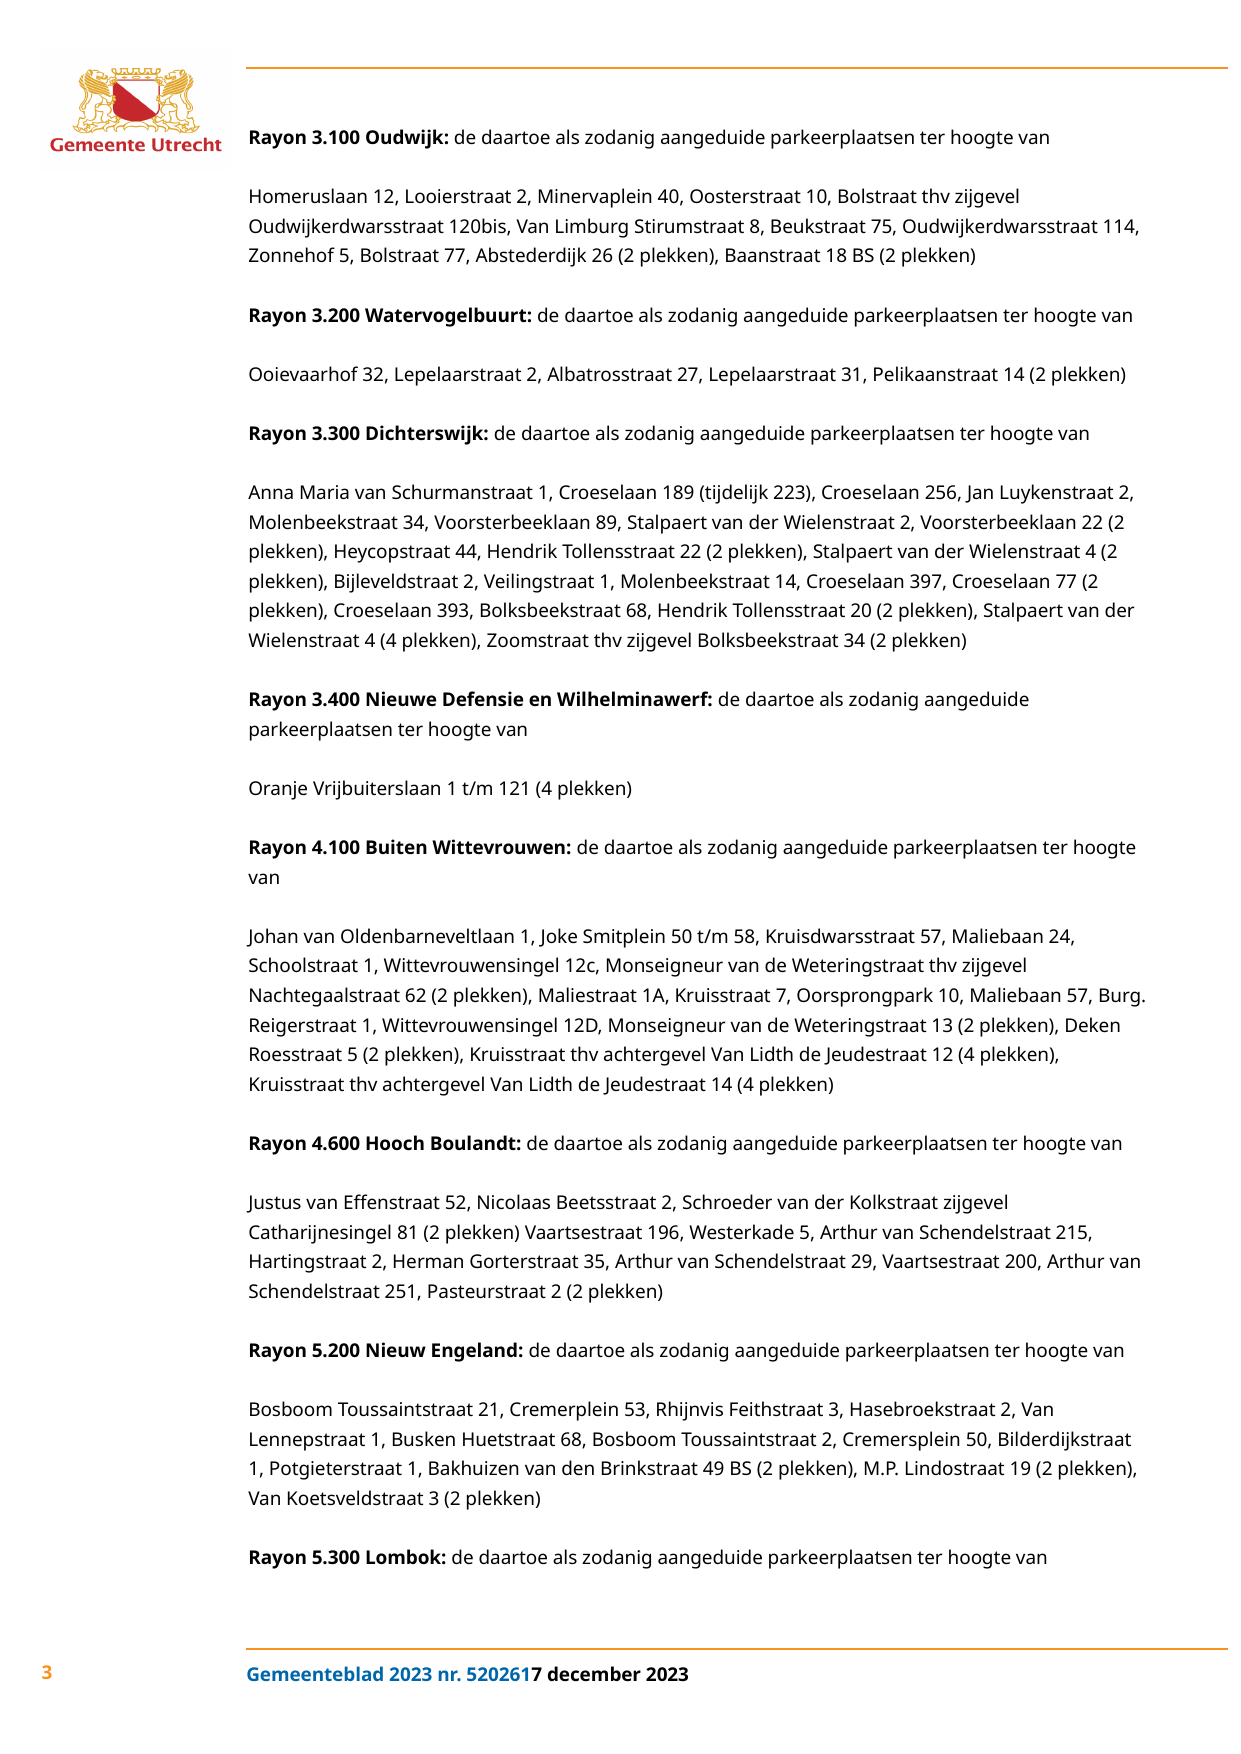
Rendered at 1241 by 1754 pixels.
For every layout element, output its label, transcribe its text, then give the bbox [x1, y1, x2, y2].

text Rayon 3.300 Dichterswijk: de daartoe als zodanig aangeduide parkeerplaatsen ter hoogte van [248, 420, 1152, 446]
text Rayon 3.400 Nieuwe Defensie en Wilhelminawerf: de daartoe als zodanig aangeduide parkeerplaatsen ter hoogte van [248, 686, 1152, 742]
text Homeruslaan 12, Looierstraat 2, Minervaplein 40, Oosterstraat 10, Bolstraat thv zijgevel Oudwijkerdwarsstraat 120bis, Van Limburg Stirumstraat 8, Beukstraat 75, Oudwijkerdwarsstraat 114, Zonnehof 5, Bolstraat 77, Abstederdijk 26 (2 plekken), Baanstraat 18 BS (2 plekken) [248, 183, 1152, 268]
text Anna Maria van Schurmanstraat 1, Croeselaan 189 (tijdelijk 223), Croeselaan 256, Jan Luykenstraat 2, Molenbeekstraat 34, Voorsterbeeklaan 89, Stalpaert van der Wielenstraat 2, Voorsterbeeklaan 22 (2 plekken), Heycopstraat 44, Hendrik Tollensstraat 22 (2 plekken), Stalpaert van der Wielenstraat 4 (2 plekken), Bijleveldstraat 2, Veilingstraat 1, Molenbeekstraat 14, Croeselaan 397, Croeselaan 77 (2 plekken), Croeselaan 393, Bolksbeekstraat 68, Hendrik Tollensstraat 20 (2 plekken), Stalpaert van der Wielenstraat 4 (4 plekken), Zoomstraat thv zijgevel Bolksbeekstraat 34 (2 plekken) [248, 479, 1152, 653]
picture [41, 47, 231, 172]
text Rayon 3.100 Oudwijk: de daartoe als zodanig aangeduide parkeerplaatsen ter hoogte van [248, 124, 1152, 150]
text Rayon 3.200 Watervogelbuurt: de daartoe als zodanig aangeduide parkeerplaatsen ter hoogte van [248, 302, 1152, 328]
text Rayon 4.600 Hooch Boulandt: de daartoe als zodanig aangeduide parkeerplaatsen ter hoogte van [248, 1130, 1152, 1156]
text Rayon 5.300 Lombok: de daartoe als zodanig aangeduide parkeerplaatsen ter hoogte van [248, 1544, 1152, 1570]
text Rayon 5.200 Nieuw Engeland: de daartoe als zodanig aangeduide parkeerplaatsen ter hoogte van [248, 1337, 1152, 1363]
text Oranje Vrijbuiterslaan 1 t/m 121 (4 plekken) [248, 775, 1152, 801]
text Bosboom Toussaintstraat 21, Cremerplein 53, Rhijnvis Feithstraat 3, Hasebroekstraat 2, Van Lennepstraat 1, Busken Huetstraat 68, Bosboom Toussaintstraat 2, Cremersplein 50, Bilderdijkstraat 1, Potgieterstraat 1, Bakhuizen van den Brinkstraat 49 BS (2 plekken), M.P. Lindostraat 19 (2 plekken), Van Koetsveldstraat 3 (2 plekken) [248, 1396, 1152, 1511]
text Rayon 4.100 Buiten Wittevrouwen: de daartoe als zodanig aangeduide parkeerplaatsen ter hoogte van [248, 834, 1152, 890]
text Justus van Effenstraat 52, Nicolaas Beetsstraat 2, Schroeder van der Kolkstraat zijgevel Catharijnesingel 81 (2 plekken) Vaartsestraat 196, Westerkade 5, Arthur van Schendelstraat 215, Hartingstraat 2, Herman Gorterstraat 35, Arthur van Schendelstraat 29, Vaartsestraat 200, Arthur van Schendelstraat 251, Pasteurstraat 2 (2 plekken) [248, 1189, 1152, 1304]
text Johan van Oldenbarneveltlaan 1, Joke Smitplein 50 t/m 58, Kruisdwarsstraat 57, Maliebaan 24, Schoolstraat 1, Wittevrouwensingel 12c, Monseigneur van de Weteringstraat thv zijgevel Nachtegaalstraat 62 (2 plekken), Maliestraat 1A, Kruisstraat 7, Oorsprongpark 10, Maliebaan 57, Burg. Reigerstraat 1, Wittevrouwensingel 12D, Monseigneur van de Weteringstraat 13 (2 plekken), Deken Roesstraat 5 (2 plekken), Kruisstraat thv achtergevel Van Lidth de Jeudestraat 12 (4 plekken), Kruisstraat thv achtergevel Van Lidth de Jeudestraat 14 (4 plekken) [248, 923, 1152, 1097]
text Ooievaarhof 32, Lepelaarstraat 2, Albatrosstraat 27, Lepelaarstraat 31, Pelikaanstraat 14 (2 plekken) [248, 361, 1152, 387]
